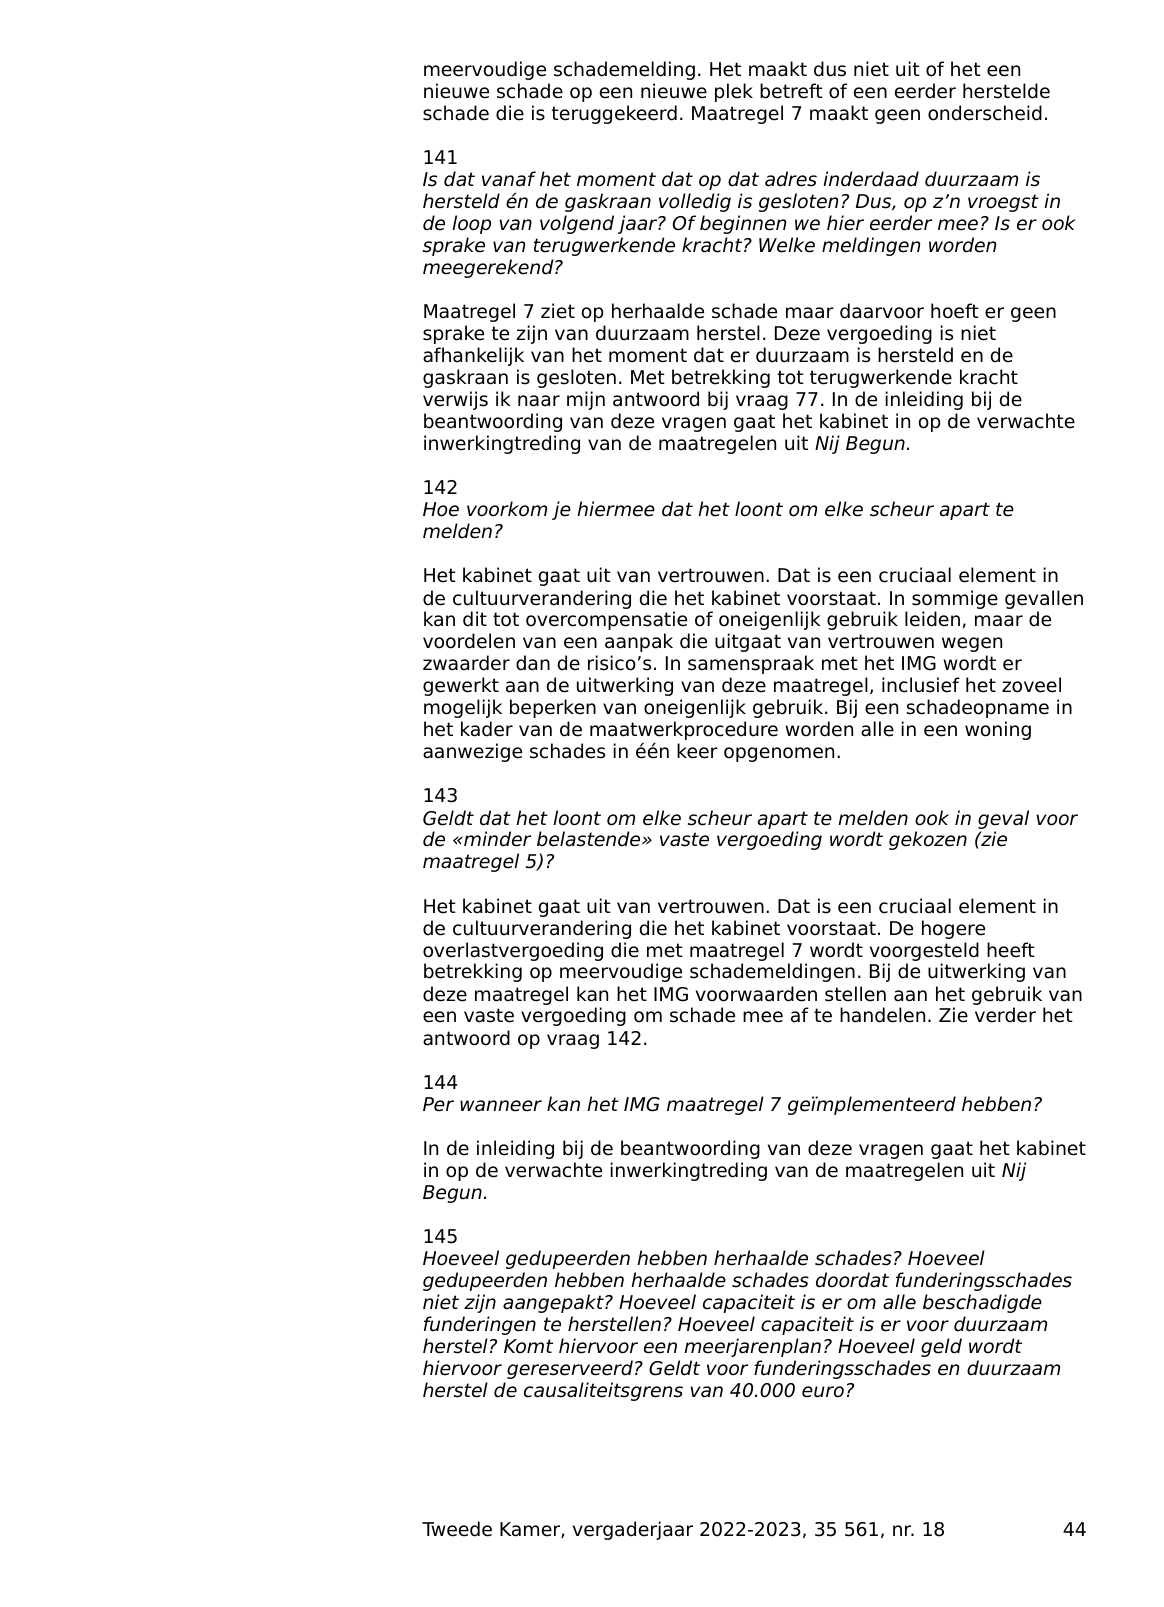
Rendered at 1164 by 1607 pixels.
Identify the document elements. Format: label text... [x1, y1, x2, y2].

text Het kabinet gaat uit van vertrouwen. Dat is een cruciaal element in de cultuurverandering die het kabinet voorstaat. In sommige gevallen kan dit tot overcompensatie of oneigenlijk gebruik leiden, maar de voordelen van een aanpak die uitgaat van vertrouwen wegen zwaarder dan de risico’s. In samenspraak met het IMG wordt er gewerkt aan de uitwerking van deze maatregel, inclusief het zoveel mogelijk beperken van oneigenlijk gebruik. Bij een schadeopname in het kader van de maatwerkprocedure worden alle in een woning aanwezige schades in één keer opgenomen. [422, 565, 1087, 763]
text Is dat vanaf het moment dat op dat adres inderdaad duurzaam is hersteld én de gaskraan volledig is gesloten? Dus, op z’n vroegst in de loop van volgend jaar? Of beginnen we hier eerder mee? Is er ook sprake van terugwerkende kracht? Welke meldingen worden meegerekend? [422, 169, 1087, 279]
text 145 [422, 1226, 1087, 1248]
text meervoudige schademelding. Het maakt dus niet uit of het een nieuwe schade op een nieuwe plek betreft of een eerder herstelde schade die is teruggekeerd. Maatregel 7 maakt geen onderscheid. [422, 59, 1087, 125]
text Per wanneer kan het IMG maatregel 7 geïmplementeerd hebben? [422, 1093, 1087, 1116]
text 142 [422, 477, 1087, 499]
text 143 [422, 785, 1087, 807]
text 144 [422, 1072, 1087, 1093]
text Geldt dat het loont om elke scheur apart te melden ook in geval voor de «minder belastende» vaste vergoeding wordt gekozen (zie maatregel 5)? [422, 807, 1087, 873]
text Het kabinet gaat uit van vertrouwen. Dat is een cruciaal element in de cultuurverandering die het kabinet voorstaat. De hogere overlastvergoeding die met maatregel 7 wordt voorgesteld heeft betrekking op meervoudige schademeldingen. Bij de uitwerking van deze maatregel kan het IMG voorwaarden stellen aan het gebruik van een vaste vergoeding om schade mee af te handelen. Zie verder het antwoord op vraag 142. [422, 896, 1087, 1049]
text Maatregel 7 ziet op herhaalde schade maar daarvoor hoeft er geen sprake te zijn van duurzaam herstel. Deze vergoeding is niet afhankelijk van het moment dat er duurzaam is hersteld en de gaskraan is gesloten. Met betrekking tot terugwerkende kracht verwijs ik naar mijn antwoord bij vraag 77. In de inleiding bij de beantwoording van deze vragen gaat het kabinet in op de verwachte inwerkingtreding van de maatregelen uit Nij Begun. [422, 301, 1087, 455]
text 141 [422, 147, 1087, 169]
text In de inleiding bij de beantwoording van deze vragen gaat het kabinet in op de verwachte inwerkingtreding van de maatregelen uit Nij Begun. [422, 1138, 1087, 1204]
text Hoeveel gedupeerden hebben herhaalde schades? Hoeveel gedupeerden hebben herhaalde schades doordat funderingsschades niet zijn aangepakt? Hoeveel capaciteit is er om alle beschadigde funderingen te herstellen? Hoeveel capaciteit is er voor duurzaam herstel? Komt hiervoor een meerjarenplan? Hoeveel geld wordt hiervoor gereserveerd? Geldt voor funderingsschades en duurzaam herstel de causaliteitsgrens van 40.000 euro? [422, 1248, 1087, 1402]
text Hoe voorkom je hiermee dat het loont om elke scheur apart te melden? [422, 499, 1087, 543]
